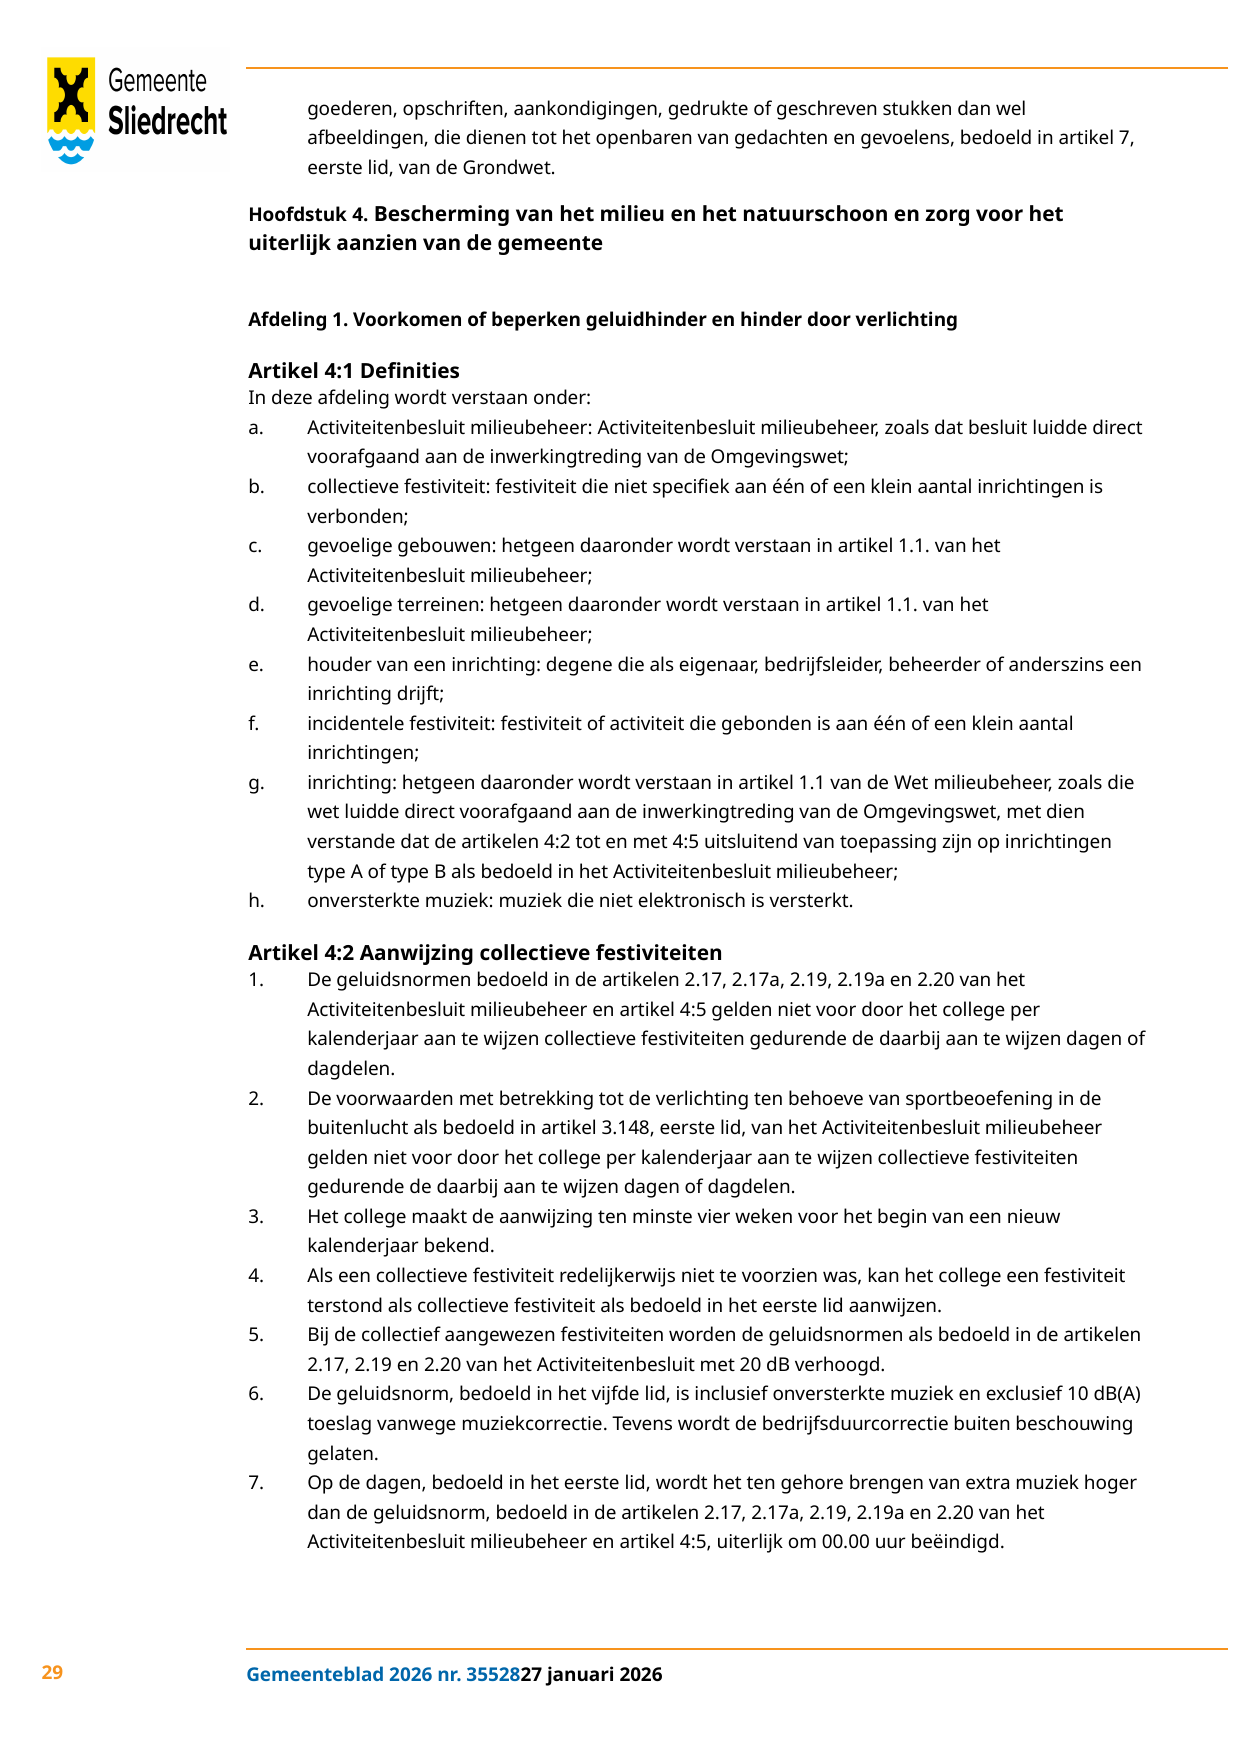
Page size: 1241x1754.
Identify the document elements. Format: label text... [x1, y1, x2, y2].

list De geluidsnorm, bedoeld in het vijfde lid, is inclusief onversterkte muziek en exclusief 10 dB(A) toeslag vanwege muziekcorrectie. Tevens wordt de bedrijfsduurcorrectie buiten beschouwing gelaten. [248, 1381, 1152, 1465]
list Op de dagen, bedoeld in het eerste lid, wordt het ten gehore brengen van extra muziek hoger dan de geluidsnorm, bedoeld in de artikelen 2.17, 2.17a, 2.19, 2.19a en 2.20 van het Activiteitenbesluit milieubeheer en artikel 4:5, uiterlijk om 00.00 uur beëindigd. [248, 1469, 1152, 1554]
text Afdeling 1. Voorkomen of beperken geluidhinder en hinder door verlichting [248, 306, 1152, 331]
list onversterkte muziek: muziek die niet elektronisch is versterkt. [248, 887, 1152, 913]
text In deze afdeling wordt verstaan onder: [248, 384, 1152, 410]
list Als een collectieve festiviteit redelijkerwijs niet te voorzien was, kan het college een festiviteit terstond als collectieve festiviteit als bedoeld in het eerste lid aanwijzen. [248, 1262, 1152, 1317]
list inrichting: hetgeen daaronder wordt verstaan in artikel 1.1 van de Wet milieubeheer, zoals die wet luidde direct voorafgaand aan de inwerkingtreding van de Omgevingswet, met dien verstande dat de artikelen 4:2 tot en met 4:5 uitsluitend van toepassing zijn op inrichtingen type A of type B als bedoeld in het Activiteitenbesluit milieubeheer; [248, 769, 1152, 884]
list De voorwaarden met betrekking tot de verlichting ten behoeve van sportbeoefening in de buitenlucht als bedoeld in artikel 3.148, eerste lid, van het Activiteitenbesluit milieubeheer gelden niet voor door het college per kalenderjaar aan te wijzen collectieve festiviteiten gedurende de daarbij aan te wijzen dagen of dagdelen. [248, 1085, 1152, 1199]
list houder van een inrichting: degene die als eigenaar, bedrijfsleider, beheerder of anderszins een inrichting drijft; [248, 651, 1152, 706]
list De geluidsnormen bedoeld in de artikelen 2.17, 2.17a, 2.19, 2.19a en 2.20 van het Activiteitenbesluit milieubeheer en artikel 4:5 gelden niet voor door het college per kalenderjaar aan te wijzen collectieve festiviteiten gedurende de daarbij aan te wijzen dagen of dagdelen. [248, 966, 1152, 1081]
list collectieve festiviteit: festiviteit die niet specifiek aan één of een klein aantal inrichtingen is verbonden; [248, 473, 1152, 529]
list incidentele festiviteit: festiviteit of activiteit die gebonden is aan één of een klein aantal inrichtingen; [248, 710, 1152, 765]
text Hoofdstuk 4. Bescherming van het milieu en het natuurschoon en zorg voor het uiterlijk aanzien van de gemeente [248, 199, 1152, 256]
list Activiteitenbesluit milieubeheer: Activiteitenbesluit milieubeheer, zoals dat besluit luidde direct voorafgaand aan de inwerkingtreding van de Omgevingswet; [248, 414, 1152, 469]
picture [41, 47, 231, 172]
text Artikel 4:2 Aanwijzing collectieve festiviteiten [248, 938, 1152, 966]
text Artikel 4:1 Definities [248, 356, 1152, 384]
list goederen, opschriften, aankondigingen, gedrukte of geschreven stukken dan wel afbeeldingen, die dienen tot het openbaren van gedachten en gevoelens, bedoeld in artikel 7, eerste lid, van de Grondwet. [248, 95, 1152, 180]
list Het college maakt de aanwijzing ten minste vier weken voor het begin van een nieuw kalenderjaar bekend. [248, 1203, 1152, 1258]
list Bij de collectief aangewezen festiviteiten worden de geluidsnormen als bedoeld in de artikelen 2.17, 2.19 en 2.20 van het Activiteitenbesluit met 20 dB verhoogd. [248, 1321, 1152, 1377]
list gevoelige gebouwen: hetgeen daaronder wordt verstaan in artikel 1.1. van het Activiteitenbesluit milieubeheer; [248, 532, 1152, 588]
list gevoelige terreinen: hetgeen daaronder wordt verstaan in artikel 1.1. van het Activiteitenbesluit milieubeheer; [248, 592, 1152, 647]
